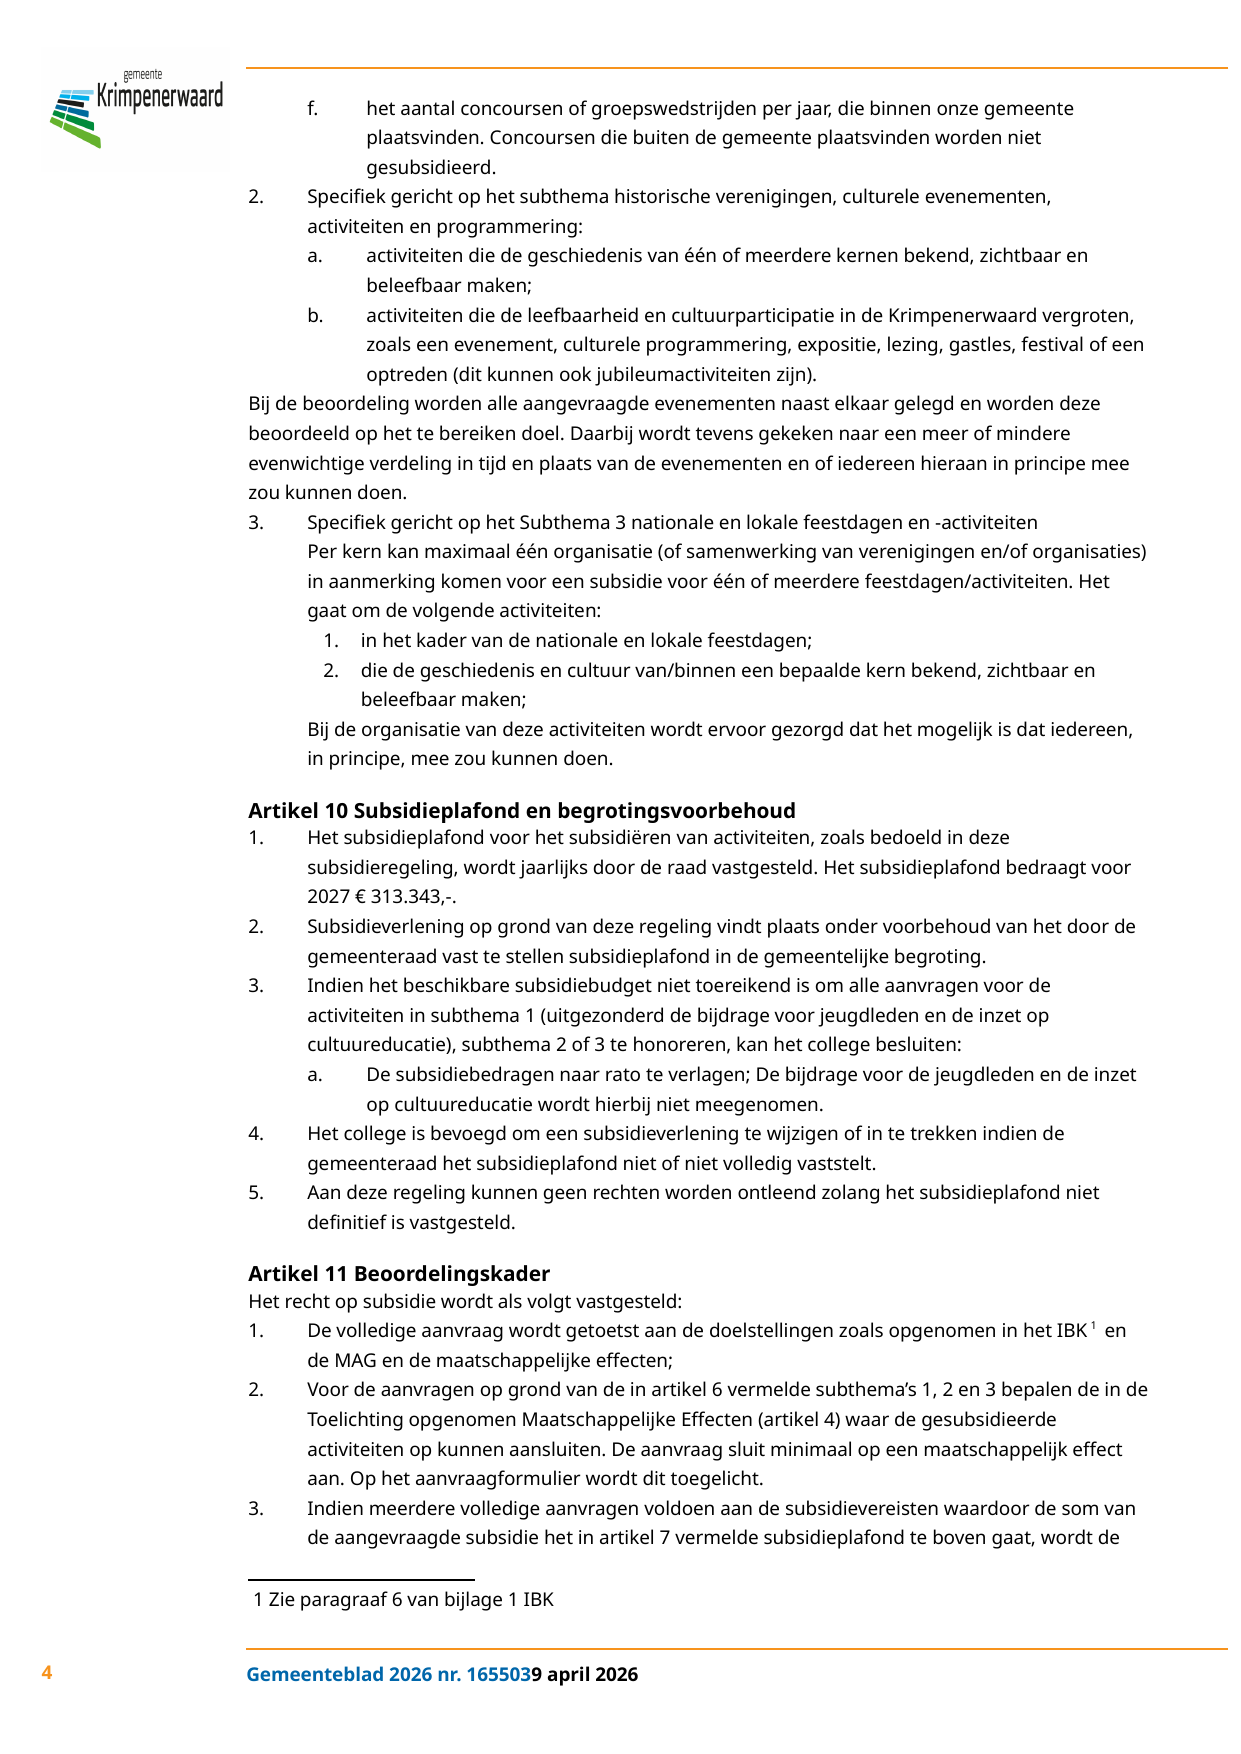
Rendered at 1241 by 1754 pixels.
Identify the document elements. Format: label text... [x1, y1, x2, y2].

text Het recht op subsidie wordt als volgt vastgesteld: [248, 1288, 1152, 1314]
picture [41, 47, 231, 172]
list Het college is bevoegd om een subsidieverlening te wijzigen of in te trekken indien de gemeenteraad het subsidieplafond niet of niet volledig vaststelt. [248, 1120, 1152, 1176]
list Het subsidieplafond voor het subsidiëren van activiteiten, zoals bedoeld in deze subsidieregeling, wordt jaarlijks door de raad vastgesteld. Het subsidieplafond bedraagt voor 2027 € 313.343,-. [248, 824, 1152, 909]
list Voor de aanvragen op grond van de in artikel 6 vermelde subthema’s 1, 2 en 3 bepalen de in de Toelichting opgenomen Maatschappelijke Effecten (artikel 4) waar de gesubsidieerde activiteiten op kunnen aansluiten. De aanvraag sluit minimaal op een maatschappelijk effect aan. Op het aanvraagformulier wordt dit toegelicht. [248, 1377, 1152, 1491]
list De subsidiebedragen naar rato te verlagen; De bijdrage voor de jeugdleden en de inzet op cultuureducatie wordt hierbij niet meegenomen. [307, 1061, 1152, 1116]
list Zie paragraaf 6 van bijlage 1 IBK [248, 1586, 1152, 1612]
list het aantal concoursen of groepswedstrijden per jaar, die binnen onze gemeente plaatsvinden. Concoursen die buiten de gemeente plaatsvinden worden niet gesubsidieerd. [307, 95, 1152, 180]
list Subsidieverlening op grond van deze regeling vindt plaats onder voorbehoud van het door de gemeenteraad vast te stellen subsidieplafond in de gemeentelijke begroting. [248, 913, 1152, 968]
list activiteiten die de geschiedenis van één of meerdere kernen bekend, zichtbaar en beleefbaar maken; [307, 243, 1152, 298]
list Specifiek gericht op het subthema historische verenigingen, culturele evenementen, activiteiten en programmering: [248, 183, 1152, 239]
list die de geschiedenis en cultuur van/binnen een bepaalde kern bekend, zichtbaar en beleefbaar maken; [323, 657, 1152, 712]
text Artikel 10 Subsidieplafond en begrotingsvoorbehoud [248, 796, 1152, 824]
list in het kader van de nationale en lokale feestdagen; [323, 627, 1152, 653]
list Bij de organisatie van deze activiteiten wordt ervoor gezorgd dat het mogelijk is dat iedereen, in principe, mee zou kunnen doen. [248, 716, 1152, 771]
list Aan deze regeling kunnen geen rechten worden ontleend zolang het subsidieplafond niet definitief is vastgesteld. [248, 1179, 1152, 1235]
list Per kern kan maximaal één organisatie (of samenwerking van verenigingen en/of organisaties) in aanmerking komen voor een subsidie voor één of meerdere feestdagen/activiteiten. Het gaat om de volgende activiteiten: [248, 538, 1152, 623]
text Bij de beoordeling worden alle aangevraagde evenementen naast elkaar gelegd en worden deze beoordeeld op het te bereiken doel. Daarbij wordt tevens gekeken naar een meer of mindere evenwichtige verdeling in tijd en plaats van de evenementen en of iedereen hieraan in principe mee zou kunnen doen. [248, 391, 1152, 505]
list Indien meerdere volledige aanvragen voldoen aan de subsidievereisten waardoor de som van de aangevraagde subsidie het in artikel 7 vermelde subsidieplafond te boven gaat, wordt de [248, 1495, 1152, 1550]
list Specifiek gericht op het Subthema 3 nationale en lokale feestdagen en -activiteiten [248, 509, 1152, 535]
list De volledige aanvraag wordt getoetst aan de doelstellingen zoals opgenomen in het IBK en de MAG en de maatschappelijke effecten; [248, 1317, 1152, 1373]
list activiteiten die de leefbaarheid en cultuurparticipatie in de Krimpenerwaard vergroten, zoals een evenement, culturele programmering, expositie, lezing, gastles, festival of een optreden (dit kunnen ook jubileumactiviteiten zijn). [307, 302, 1152, 387]
list Indien het beschikbare subsidiebudget niet toereikend is om alle aanvragen voor de activiteiten in subthema 1 (uitgezonderd de bijdrage voor jeugdleden en de inzet op cultuureducatie), subthema 2 of 3 te honoreren, kan het college besluiten: [248, 972, 1152, 1057]
text Artikel 11 Beoordelingskader [248, 1259, 1152, 1288]
